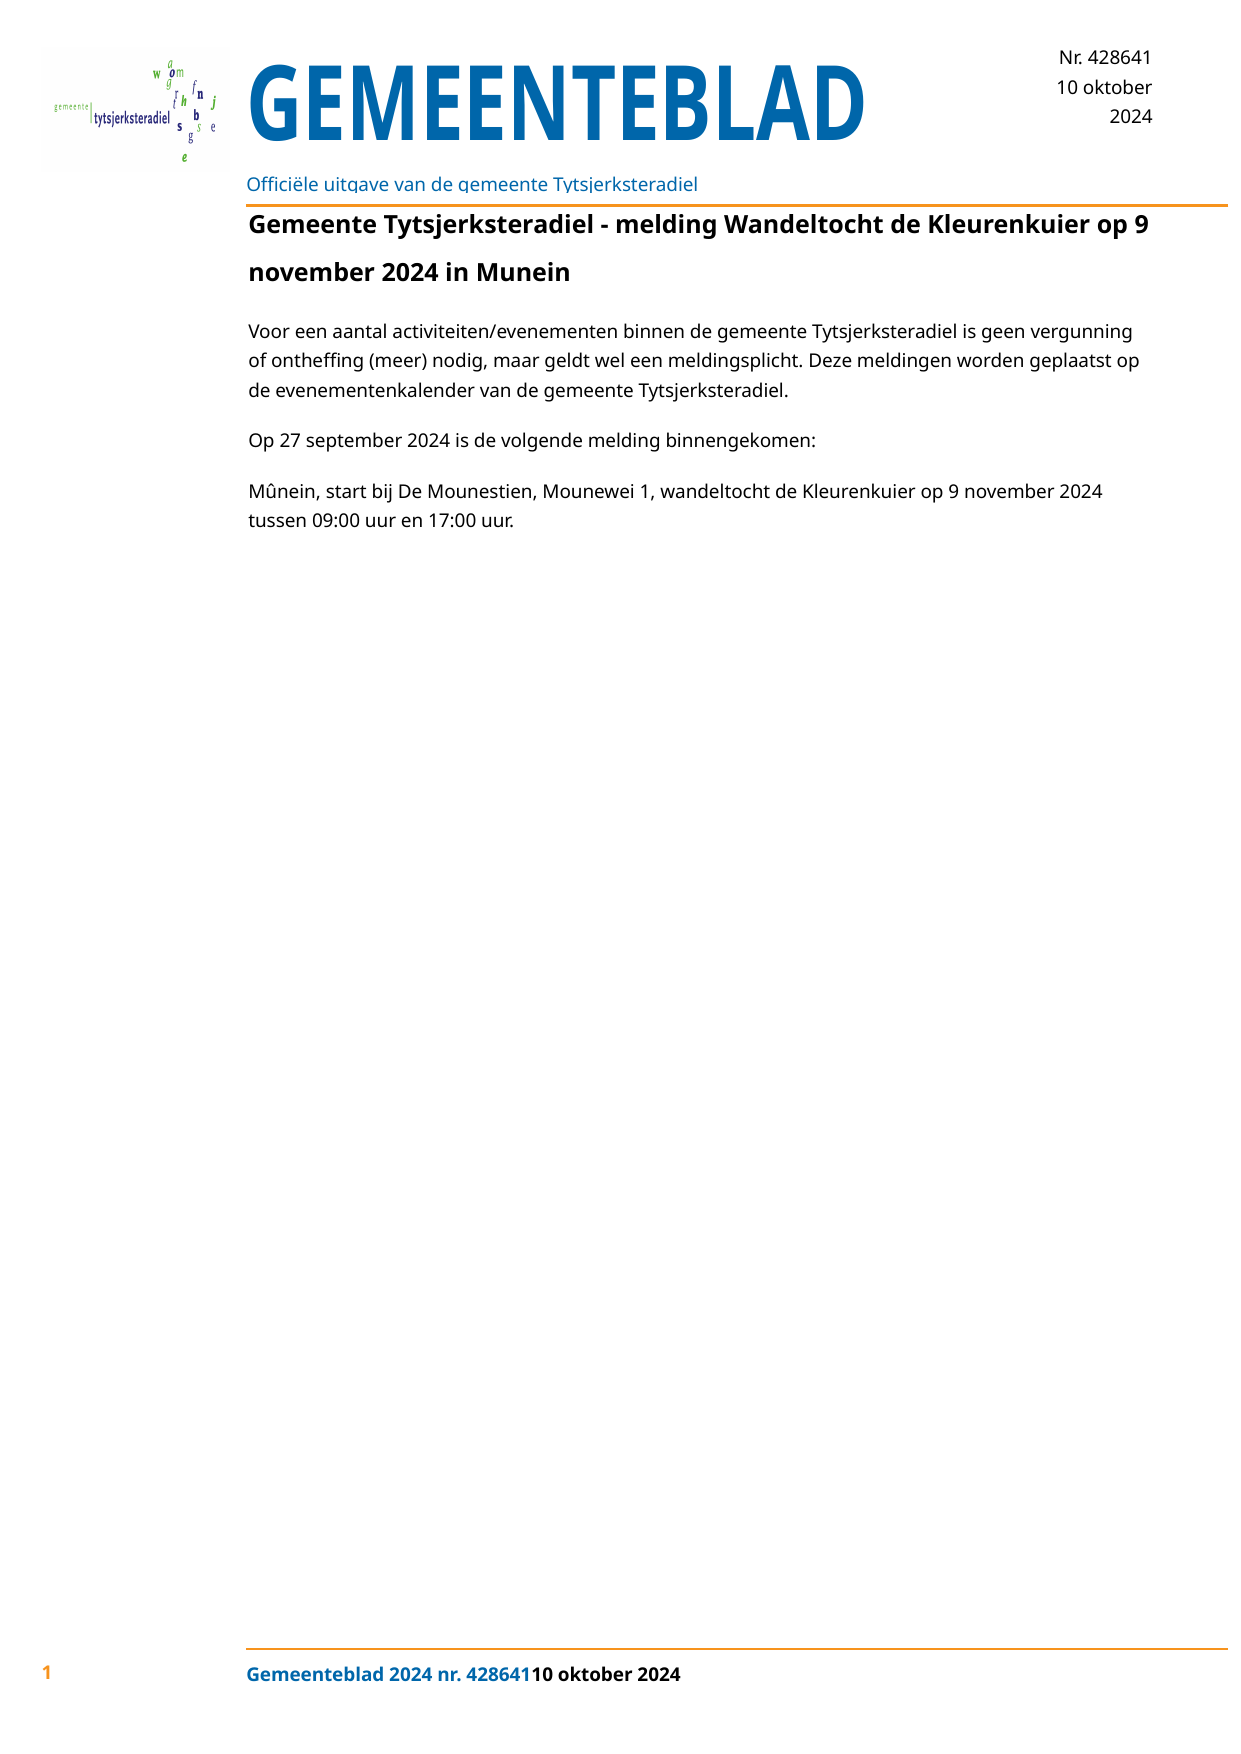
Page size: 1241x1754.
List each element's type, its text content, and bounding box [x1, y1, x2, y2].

text Mûnein, start bij De Mounestien, Mounewei 1, wandeltocht de Kleurenkuier op 9 november 2024 tussen 09:00 uur en 17:00 uur. [248, 478, 1152, 533]
text Gemeente Tytsjerksteradiel - melding Wandeltocht de Kleurenkuier op 9 november 2024 in Munein [248, 207, 1152, 288]
picture [41, 47, 231, 172]
text Voor een aantal activiteiten/evenementen binnen de gemeente Tytsjerksteradiel is geen vergunning of ontheffing (meer) nodig, maar geldt wel een meldingsplicht. Deze meldingen worden geplaatst op de evenementenkalender van de gemeente Tytsjerksteradiel. [248, 318, 1152, 403]
text Op 27 september 2024 is de volgende melding binnengekomen: [248, 427, 1152, 453]
